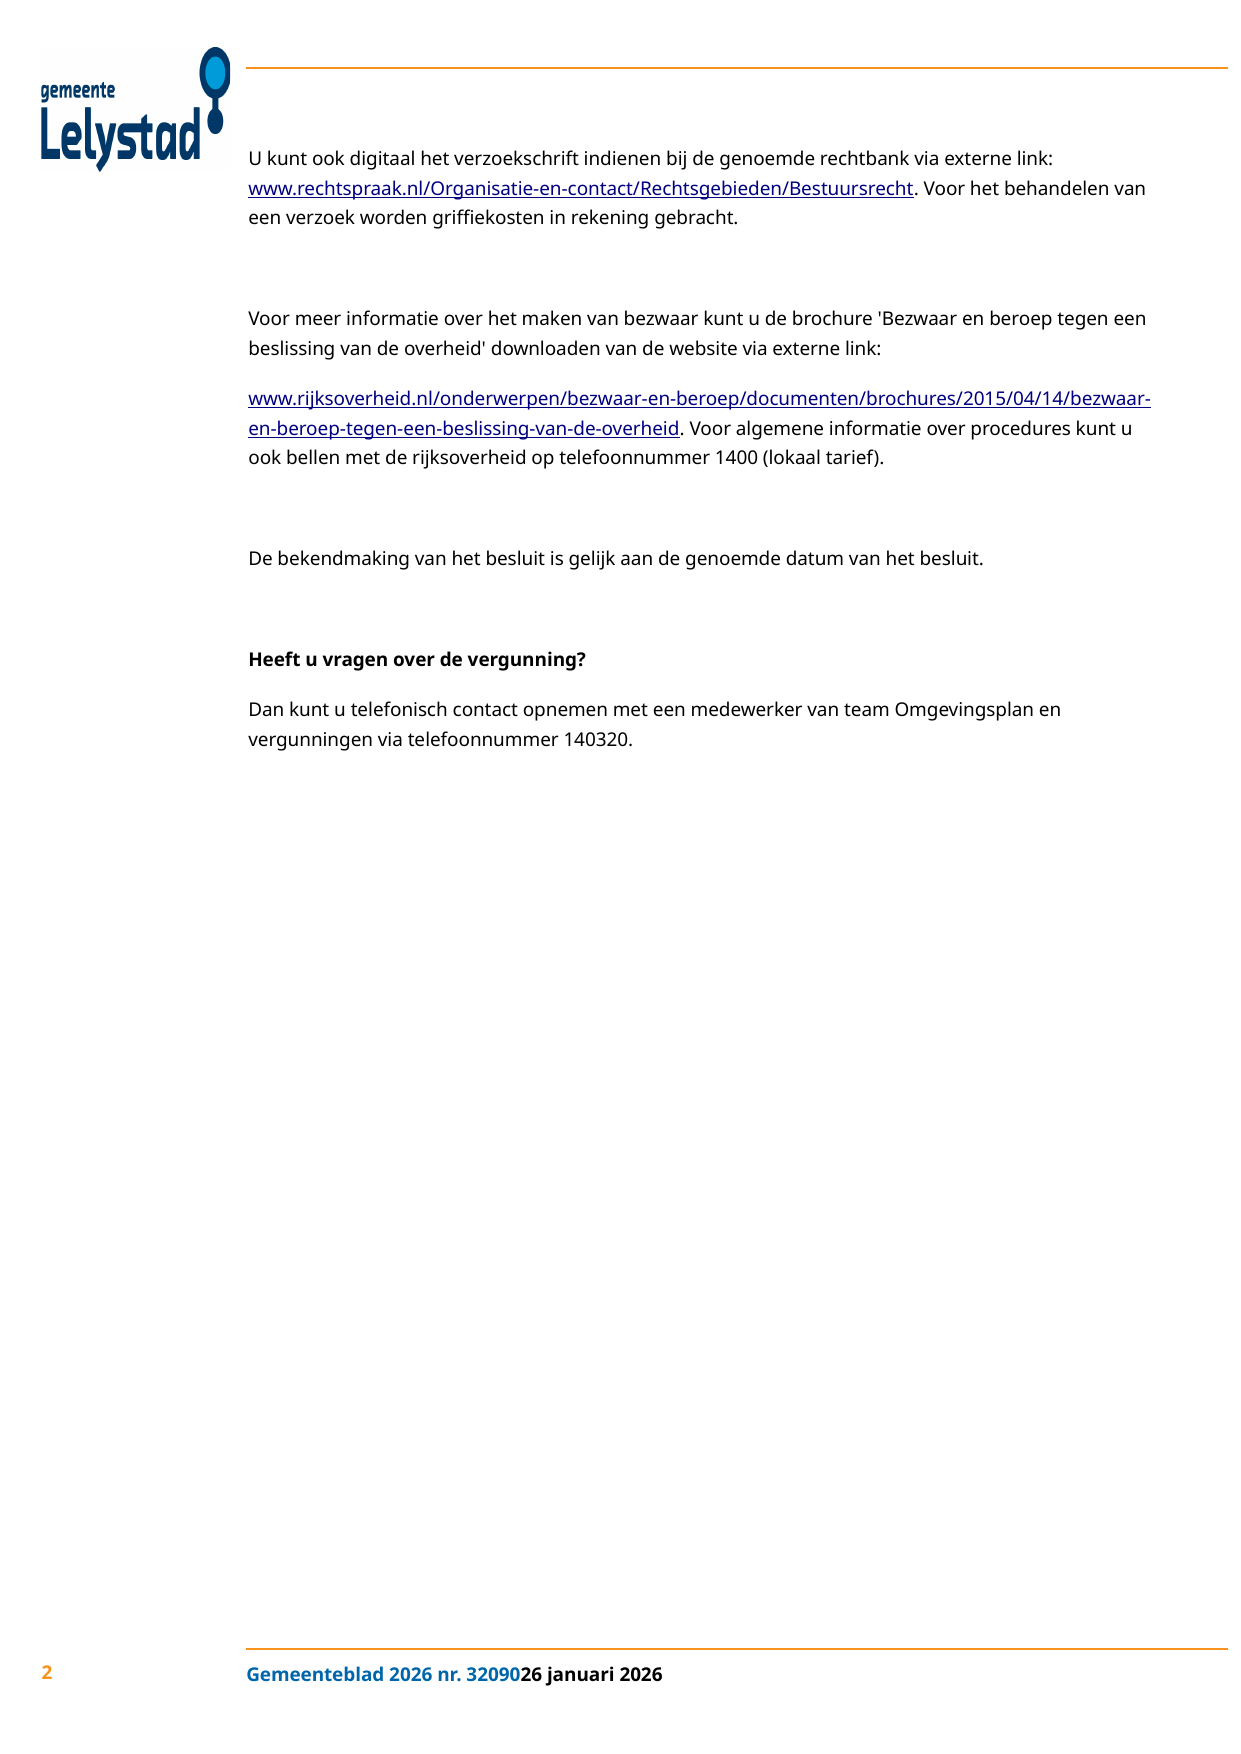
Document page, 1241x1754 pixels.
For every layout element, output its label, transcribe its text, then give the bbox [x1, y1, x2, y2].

picture [41, 47, 231, 172]
text U kunt ook digitaal het verzoekschrift indienen bij de genoemde rechtbank via externe link: www.rechtspraak.nl/Organisatie-en-contact/Rechtsgebieden/Bestuursrecht. Voor het behandelen van een verzoek worden griffiekosten in rekening gebracht. [248, 145, 1152, 230]
text Dan kunt u telefonisch contact opnemen met een medewerker van team Omgevingsplan en vergunningen via telefoonnummer 140320. [248, 696, 1152, 752]
text De bekendmaking van het besluit is gelijk aan de genoemde datum van het besluit. [248, 545, 1152, 571]
text Heeft u vragen over de vergunning? [248, 646, 1152, 672]
text Voor meer informatie over het maken van bezwaar kunt u de brochure 'Bezwaar en beroep tegen een beslissing van de overheid' downloaden van de website via externe link: [248, 305, 1152, 361]
text www.rijksoverheid.nl/onderwerpen/bezwaar-en-beroep/documenten/brochures/2015/04/14/bezwaar-en-beroep-tegen-een-beslissing-van-de-overheid. Voor algemene informatie over procedures kunt u ook bellen met de rijksoverheid op telefoonnummer 1400 (lokaal tarief). [248, 385, 1152, 470]
